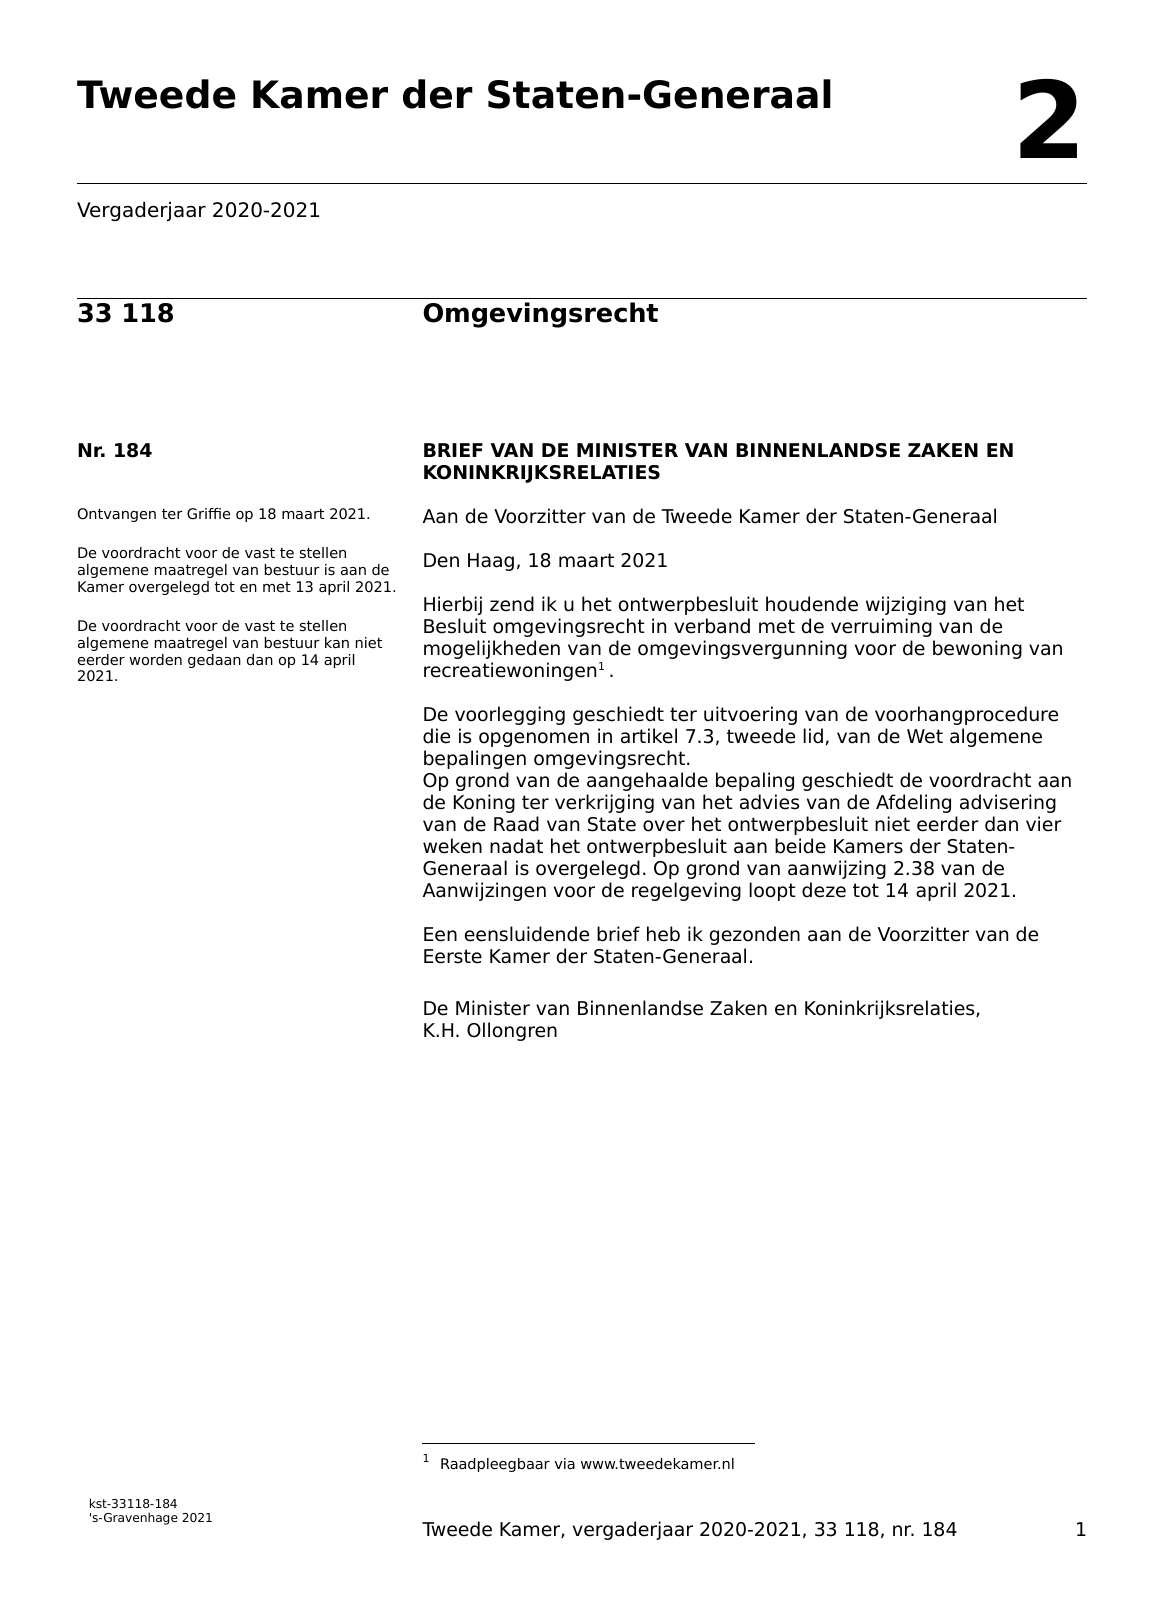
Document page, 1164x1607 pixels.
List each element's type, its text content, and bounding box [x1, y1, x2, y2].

text [77, 523, 399, 545]
table_header Tweede Kamer der Staten-Generaal [77, 59, 886, 183]
text De voordracht voor de vast te stellen algemene maatregel van bestuur kan niet eerder worden gedaan dan op 14 april 2021. [77, 618, 399, 685]
text Hierbij zend ik u het ontwerpbesluit houdende wijziging van het Besluit omgevingsrecht in verband met de verruiming van de mogelijkheden van de omgevingsvergunning voor de bewoning van recreatiewoningen. [422, 594, 1087, 682]
text 's-Gravenhage 2021 [88, 1511, 323, 1525]
text Een eensluidende brief heb ik gezonden aan de Voorzitter van de Eerste Kamer der Staten-Generaal. [422, 924, 1087, 968]
text Op grond van de aangehaalde bepaling geschiedt de voordracht aan de Koning ter verkrijging van het advies van de Afdeling advisering van de Raad van State over het ontwerpbesluit niet eerder dan vier weken nadat het ontwerpbesluit aan beide Kamers der Staten-Generaal is overgelegd. Op grond van aanwijzing 2.38 van de Aanwijzingen voor de regelgeving loopt deze tot 14 april 2021. [422, 770, 1087, 902]
text Ontvangen ter Griffie op 18 maart 2021. [77, 506, 399, 523]
text De voorlegging geschiedt ter uitvoering van de voorhangprocedure die is opgenomen in artikel 7.3, tweede lid, van de Wet algemene bepalingen omgevingsrecht. [422, 704, 1087, 770]
text De voordracht voor de vast te stellen algemene maatregel van bestuur is aan de Kamer overgelegd tot en met 13 april 2021. [77, 545, 399, 596]
subtitle Nr. 184 BRIEF VAN DE MINISTER VAN BINNENLANDSE ZAKEN EN KONINKRIJKSRELATIES [77, 440, 1087, 484]
text kst-33118-184 [88, 1497, 323, 1511]
text Den Haag, 18 maart 2021 [422, 550, 1087, 572]
text [77, 596, 399, 618]
table_header 2 [886, 59, 1087, 183]
text Raadpleegbaar via www.tweedekamer.nl [422, 1452, 1087, 1474]
subtitle 33 118 Omgevingsrecht [77, 299, 1087, 329]
table_cell Vergaderjaar 2020-2021 [77, 184, 1087, 298]
text De Minister van Binnenlandse Zaken en Koninkrijksrelaties, K.H. Ollongren [422, 998, 1087, 1042]
text Aan de Voorzitter van de Tweede Kamer der Staten-Generaal [422, 506, 1087, 528]
